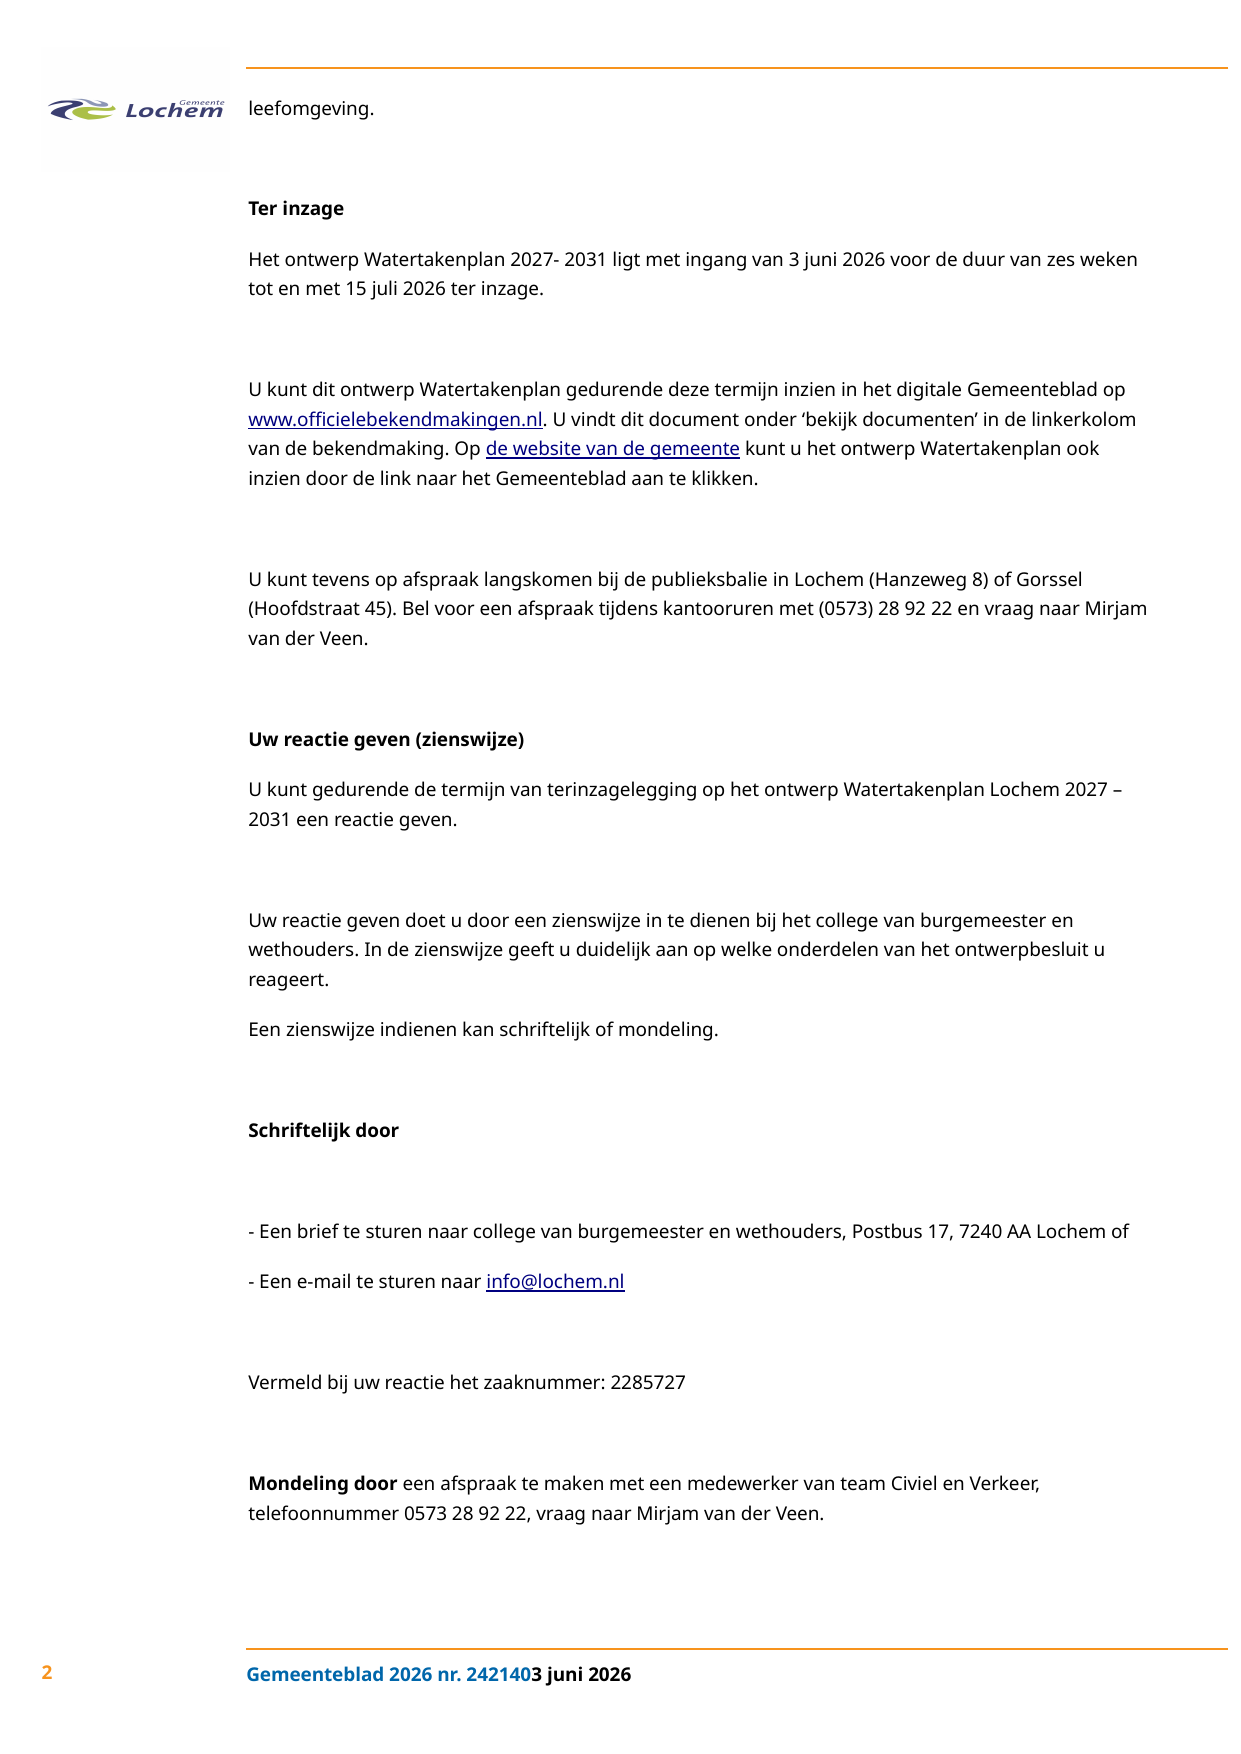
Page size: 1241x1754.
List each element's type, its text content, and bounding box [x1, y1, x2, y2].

text U kunt tevens op afspraak langskomen bij de publieksbalie in Lochem (Hanzeweg 8) of Gorssel (Hoofdstraat 45). Bel voor een afspraak tijdens kantooruren met (0573) 28 92 22 en vraag naar Mirjam van der Veen. [248, 566, 1152, 651]
text Het ontwerp Watertakenplan 2027- 2031 ligt met ingang van 3 juni 2026 voor de duur van zes weken tot en met 15 juli 2026 ter inzage. [248, 246, 1152, 301]
picture [41, 47, 231, 172]
text - Een brief te sturen naar college van burgemeester en wethouders, Postbus 17, 7240 AA Lochem of [248, 1218, 1152, 1244]
text Een zienswijze indienen kan schriftelijk of mondeling. [248, 1016, 1152, 1042]
text Schriftelijk door [248, 1117, 1152, 1143]
text Mondeling door een afspraak te maken met een medewerker van team Civiel en Verkeer, telefoonnummer 0573 28 92 22, vraag naar Mirjam van der Veen. [248, 1470, 1152, 1526]
text Uw reactie geven (zienswijze) [248, 726, 1152, 752]
text - Een e-mail te sturen naar info@lochem.nl [248, 1268, 1152, 1294]
text U kunt dit ontwerp Watertakenplan gedurende deze termijn inzien in het digitale Gemeenteblad op www.officielebekendmakingen.nl. U vindt dit document onder ‘bekijk documenten’ in de linkerkolom van de bekendmaking. Op de website van de gemeente kunt u het ontwerp Watertakenplan ook inzien door de link naar het Gemeenteblad aan te klikken. [248, 376, 1152, 491]
text Ter inzage [248, 196, 1152, 221]
text U kunt gedurende de termijn van terinzagelegging op het ontwerp Watertakenplan Lochem 2027 – 2031 een reactie geven. [248, 776, 1152, 832]
text leefomgeving. [248, 95, 1152, 121]
text Uw reactie geven doet u door een zienswijze in te dienen bij het college van burgemeester en wethouders. In de zienswijze geeft u duidelijk aan op welke onderdelen van het ontwerpbesluit u reageert. [248, 907, 1152, 992]
text Vermeld bij uw reactie het zaaknummer: 2285727 [248, 1369, 1152, 1395]
